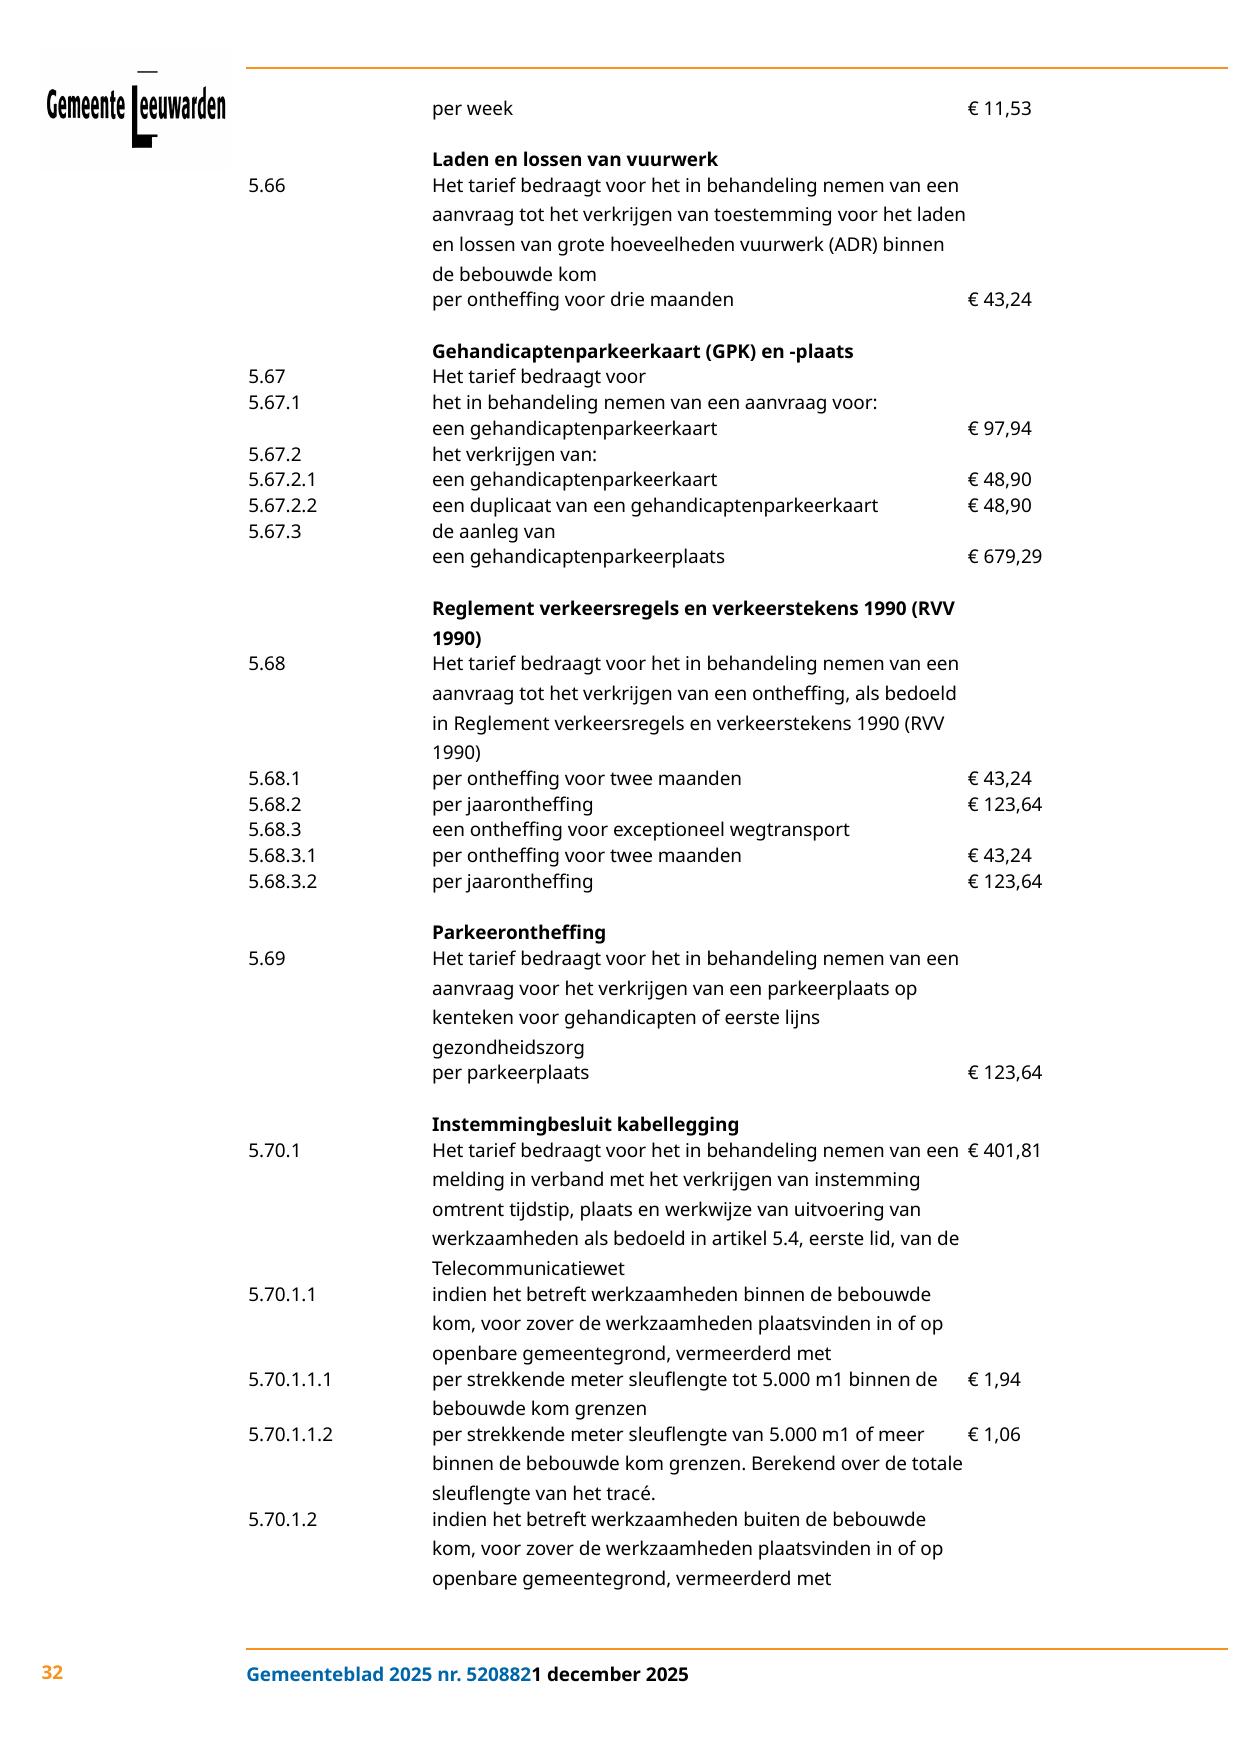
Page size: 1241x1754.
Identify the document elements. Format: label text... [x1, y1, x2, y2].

table_cell [248, 1085, 432, 1111]
picture [41, 47, 231, 172]
table_cell [248, 95, 432, 121]
table_cell 5.68.3 [248, 816, 432, 842]
table_cell [968, 121, 1152, 146]
table_cell [248, 286, 432, 312]
table_cell Gehandicaptenparkeerkaart (GPK) en -plaats [432, 338, 968, 364]
table_cell per strekkende meter sleuflengte van 5.000 m1 of meer binnen de bebouwde kom grenzen. Berekend over de totale sleuflengte van het tracé. [432, 1421, 968, 1506]
table_cell 5.67.2 [248, 441, 432, 467]
table_cell [968, 816, 1152, 842]
table_cell per jaarontheffing [432, 791, 968, 816]
table_cell € 43,24 [968, 765, 1152, 791]
table_cell [968, 570, 1152, 595]
table_cell [968, 919, 1152, 945]
table_cell [432, 121, 968, 146]
table_cell de aanleg van [432, 518, 968, 544]
table_cell indien het betreft werkzaamheden buiten de bebouwde kom, voor zover de werkzaamheden plaatsvinden in of op openbare gemeentegrond, vermeerderd met [432, 1506, 968, 1591]
table_cell Het tarief bedraagt voor het in behandeling nemen van een aanvraag tot het verkrijgen van een ontheffing, als bedoeld in Reglement verkeersregels en verkeerstekens 1990 (RVV 1990) [432, 651, 968, 765]
table_cell [432, 312, 968, 338]
table_cell [968, 146, 1152, 172]
table_cell [968, 1085, 1152, 1111]
table_cell 5.70.1.1 [248, 1281, 432, 1366]
table_cell 5.67 [248, 364, 432, 389]
table_cell [968, 338, 1152, 364]
table_cell een ontheffing voor exceptioneel wegtransport [432, 816, 968, 842]
table_cell € 1,94 [968, 1366, 1152, 1421]
table_cell [968, 1506, 1152, 1591]
table_cell [248, 1111, 432, 1137]
table_cell € 679,29 [968, 544, 1152, 569]
table_cell [248, 570, 432, 595]
table_cell 5.66 [248, 172, 432, 286]
table_cell [968, 172, 1152, 286]
table_cell 5.67.3 [248, 518, 432, 544]
table_cell [248, 338, 432, 364]
table_cell € 11,53 [968, 95, 1152, 121]
table_cell per ontheffing voor twee maanden [432, 765, 968, 791]
table_cell het in behandeling nemen van een aanvraag voor: [432, 389, 968, 415]
table_cell € 123,64 [968, 868, 1152, 894]
table_cell 5.67.2.1 [248, 467, 432, 492]
table_cell [968, 389, 1152, 415]
table_cell [248, 121, 432, 146]
table_cell [432, 1085, 968, 1111]
table_cell € 123,64 [968, 791, 1152, 816]
table_cell een gehandicaptenparkeerplaats [432, 544, 968, 569]
table_cell [248, 146, 432, 172]
table_cell € 43,24 [968, 286, 1152, 312]
table_cell [248, 894, 432, 919]
table_cell Het tarief bedraagt voor [432, 364, 968, 389]
table_cell een gehandicaptenparkeerkaart [432, 467, 968, 492]
table_cell [248, 312, 432, 338]
table_cell per ontheffing voor twee maanden [432, 842, 968, 868]
table_cell [968, 518, 1152, 544]
table_cell [968, 1281, 1152, 1366]
table_cell het verkrijgen van: [432, 441, 968, 467]
table_cell [968, 312, 1152, 338]
table_cell Het tarief bedraagt voor het in behandeling nemen van een melding in verband met het verkrijgen van instemming omtrent tijdstip, plaats en werkwijze van uitvoering van werkzaamheden als bedoeld in artikel 5.4, eerste lid, van de Telecommunicatiewet [432, 1137, 968, 1281]
table_cell [968, 595, 1152, 651]
table_cell Laden en lossen van vuurwerk [432, 146, 968, 172]
table_cell € 43,24 [968, 842, 1152, 868]
table_cell € 123,64 [968, 1060, 1152, 1085]
table_cell 5.70.1.1.2 [248, 1421, 432, 1506]
table_cell [968, 894, 1152, 919]
table_cell Parkeerontheffing [432, 919, 968, 945]
table_cell € 401,81 [968, 1137, 1152, 1281]
table_cell [432, 570, 968, 595]
table_cell [248, 415, 432, 441]
table_cell [248, 919, 432, 945]
table_cell € 48,90 [968, 467, 1152, 492]
table_cell 5.68.1 [248, 765, 432, 791]
table_cell € 97,94 [968, 415, 1152, 441]
table_cell 5.68.2 [248, 791, 432, 816]
table_cell 5.70.1 [248, 1137, 432, 1281]
table_cell 5.70.1.1.1 [248, 1366, 432, 1421]
table_cell 5.67.2.2 [248, 492, 432, 518]
table_cell [968, 945, 1152, 1059]
table_cell Het tarief bedraagt voor het in behandeling nemen van een aanvraag tot het verkrijgen van toestemming voor het laden en lossen van grote hoeveelheden vuurwerk (ADR) binnen de bebouwde kom [432, 172, 968, 286]
table_cell 5.67.1 [248, 389, 432, 415]
table_cell 5.70.1.2 [248, 1506, 432, 1591]
table_cell [968, 441, 1152, 467]
table_cell per jaarontheffing [432, 868, 968, 894]
table_cell per strekkende meter sleuflengte tot 5.000 m1 binnen de bebouwde kom grenzen [432, 1366, 968, 1421]
table_cell € 48,90 [968, 492, 1152, 518]
table_cell [248, 595, 432, 651]
table_cell per parkeerplaats [432, 1060, 968, 1085]
table_cell [248, 1060, 432, 1085]
table_cell per week [432, 95, 968, 121]
table_cell een gehandicaptenparkeerkaart [432, 415, 968, 441]
table_cell 5.68.3.1 [248, 842, 432, 868]
table_cell € 1,06 [968, 1421, 1152, 1506]
table_cell Reglement verkeersregels en verkeerstekens 1990 (RVV 1990) [432, 595, 968, 651]
table_cell [968, 364, 1152, 389]
table_cell indien het betreft werkzaamheden binnen de bebouwde kom, voor zover de werkzaamheden plaatsvinden in of op openbare gemeentegrond, vermeerderd met [432, 1281, 968, 1366]
table_cell een duplicaat van een gehandicaptenparkeerkaart [432, 492, 968, 518]
table_cell [248, 544, 432, 569]
table_cell Het tarief bedraagt voor het in behandeling nemen van een aanvraag voor het verkrijgen van een parkeerplaats op kenteken voor gehandicapten of eerste lijns gezondheidszorg [432, 945, 968, 1059]
table_cell 5.68.3.2 [248, 868, 432, 894]
table_cell Instemmingbesluit kabellegging [432, 1111, 968, 1137]
table_cell per ontheffing voor drie maanden [432, 286, 968, 312]
table_cell 5.68 [248, 651, 432, 765]
table_cell [968, 1111, 1152, 1137]
table_cell [432, 894, 968, 919]
table_cell [968, 651, 1152, 765]
table_cell 5.69 [248, 945, 432, 1059]
